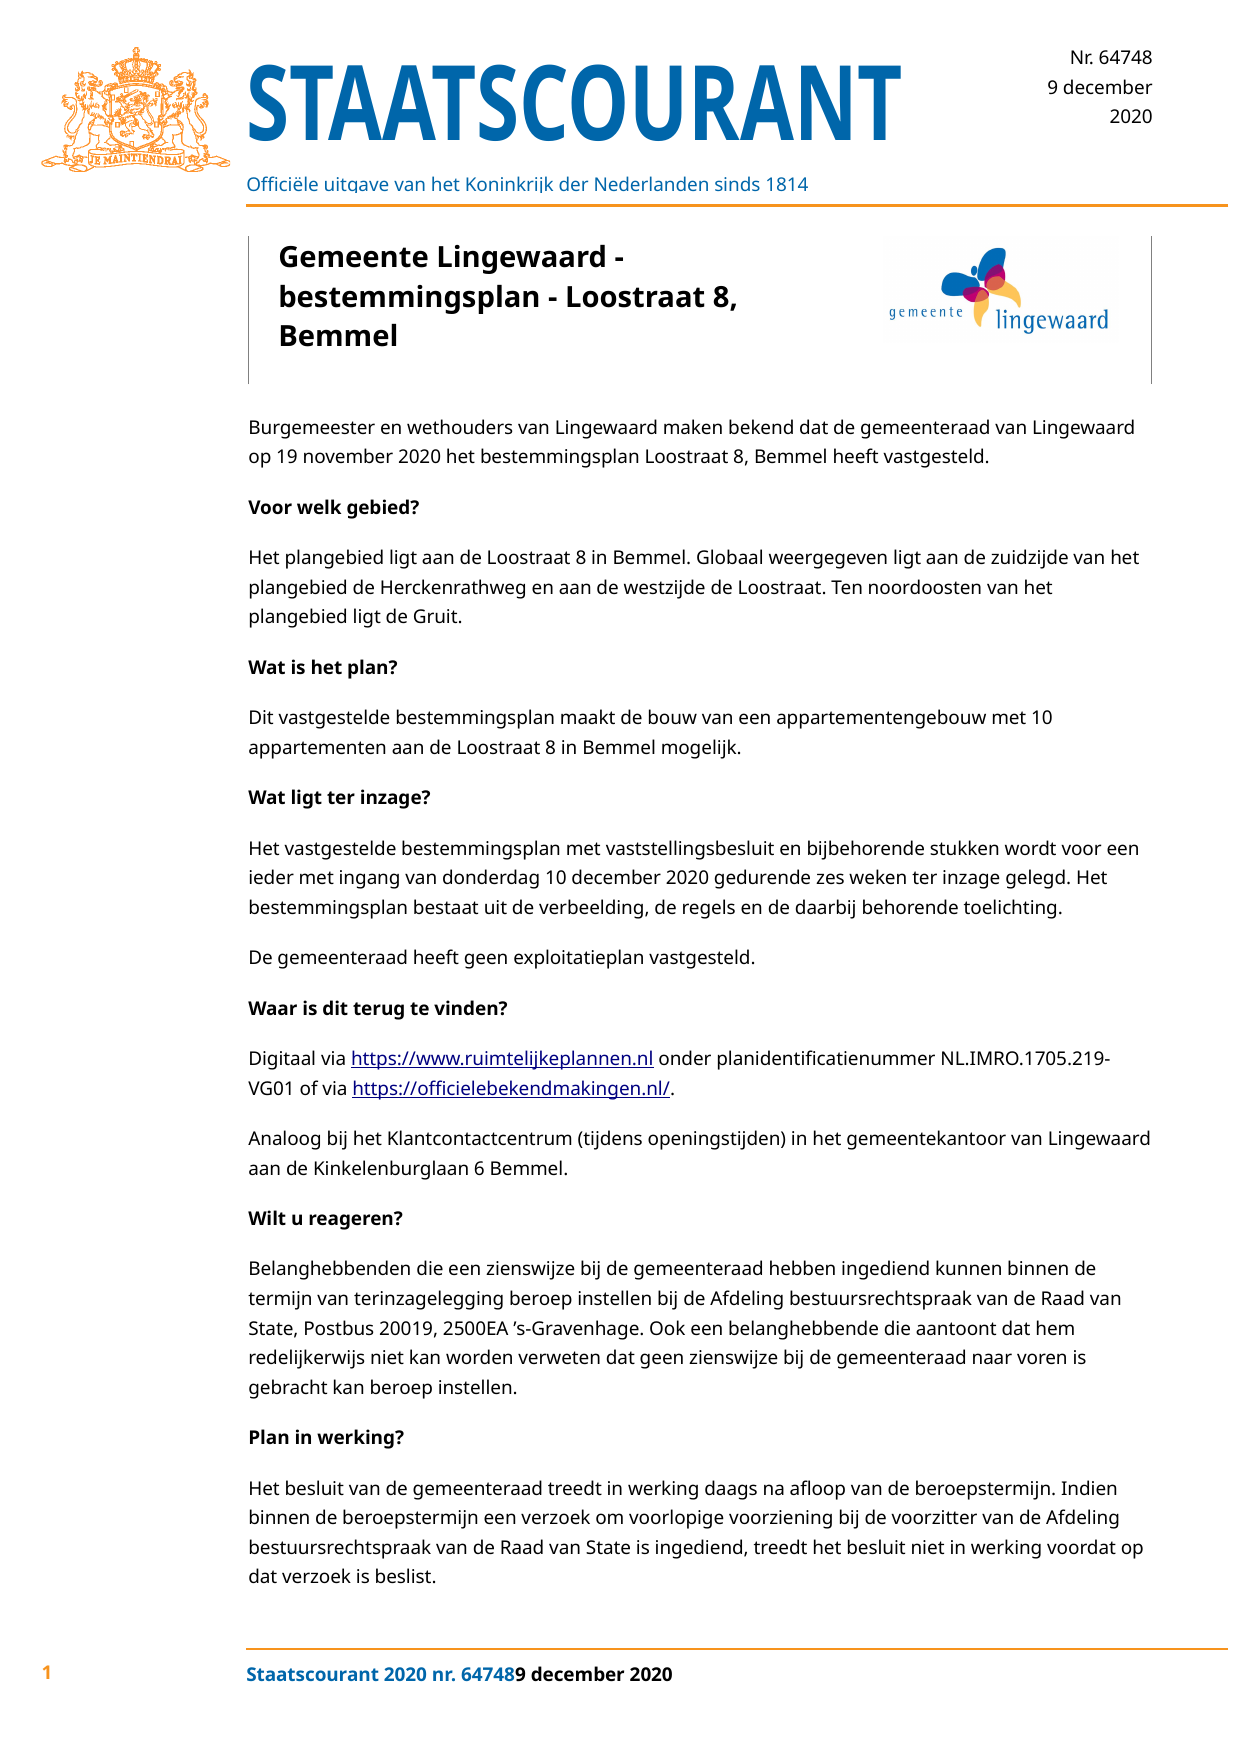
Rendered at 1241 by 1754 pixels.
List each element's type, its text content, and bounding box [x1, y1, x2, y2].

text Wat is het plan? [248, 654, 1152, 680]
table_header [850, 236, 882, 342]
text Dit vastgestelde bestemmingsplan maakt de bouw van een appartementengebouw met 10 appartementen aan de Loostraat 8 in Bemmel mogelijk. [248, 704, 1152, 760]
picture [41, 47, 231, 172]
text Burgemeester en wethouders van Lingewaard maken bekend dat de gemeenteraad van Lingewaard op 19 november 2020 het bestemmingsplan Loostraat 8, Bemmel heeft vastgesteld. [248, 414, 1152, 469]
text Het plangebied ligt aan de Loostraat 8 in Bemmel. Globaal weergegeven ligt aan de zuidzijde van het plangebied de Herckenrathweg en aan de westzijde de Loostraat. Ten noordoosten van het plangebied ligt de Gruit. [248, 544, 1152, 629]
text Plan in werking? [248, 1424, 1152, 1450]
table_header [1119, 236, 1151, 342]
text De gemeenteraad heeft geen exploitatieplan vastgesteld. [248, 944, 1152, 970]
text Wat ligt ter inzage? [248, 784, 1152, 810]
table_header [850, 343, 1151, 384]
text Het besluit van de gemeenteraad treedt in werking daags na afloop van de beroepstermijn. Indien binnen de beroepstermijn een verzoek om voorlopige voorziening bij de voorzitter van de Afdeling bestuursrechtspraak van de Raad van State is ingediend, treedt het besluit niet in werking voordat op dat verzoek is beslist. [248, 1475, 1152, 1589]
text Het vastgestelde bestemmingsplan met vaststellingsbesluit en bijbehorende stukken wordt voor een ieder met ingang van donderdag 10 december 2020 gedurende zes weken ter inzage gelegd. Het bestemmingsplan bestaat uit de verbeelding, de regels en de daarbij behorende toelichting. [248, 835, 1152, 920]
text Digitaal via https://www.ruimtelijkeplannen.nl onder planidentificatienummer NL.IMRO.1705.219-VG01 of via https://officielebekendmakingen.nl/. [248, 1045, 1152, 1101]
picture [882, 236, 1119, 343]
text Belanghebbenden die een zienswijze bij de gemeenteraad hebben ingediend kunnen binnen de termijn van terinzagelegging beroep instellen bij de Afdeling bestuursrechtspraak van de Raad van State, Postbus 20019, 2500EA ’s-Gravenhage. Ook een belanghebbende die aantoont dat hem redelijkerwijs niet kan worden verweten dat geen zienswijze bij de gemeenteraad naar voren is gebracht kan beroep instellen. [248, 1256, 1152, 1400]
text Wilt u reageren? [248, 1205, 1152, 1231]
text Analoog bij het Klantcontactcentrum (tijdens openingstijden) in het gemeentekantoor van Lingewaard aan de Kinkelenburglaan 6 Bemmel. [248, 1125, 1152, 1181]
text Waar is dit terug te vinden? [248, 995, 1152, 1021]
table_header Gemeente Lingewaard - bestemmingsplan - Loostraat 8, Bemmel [249, 236, 850, 384]
text Voor welk gebied? [248, 494, 1152, 520]
